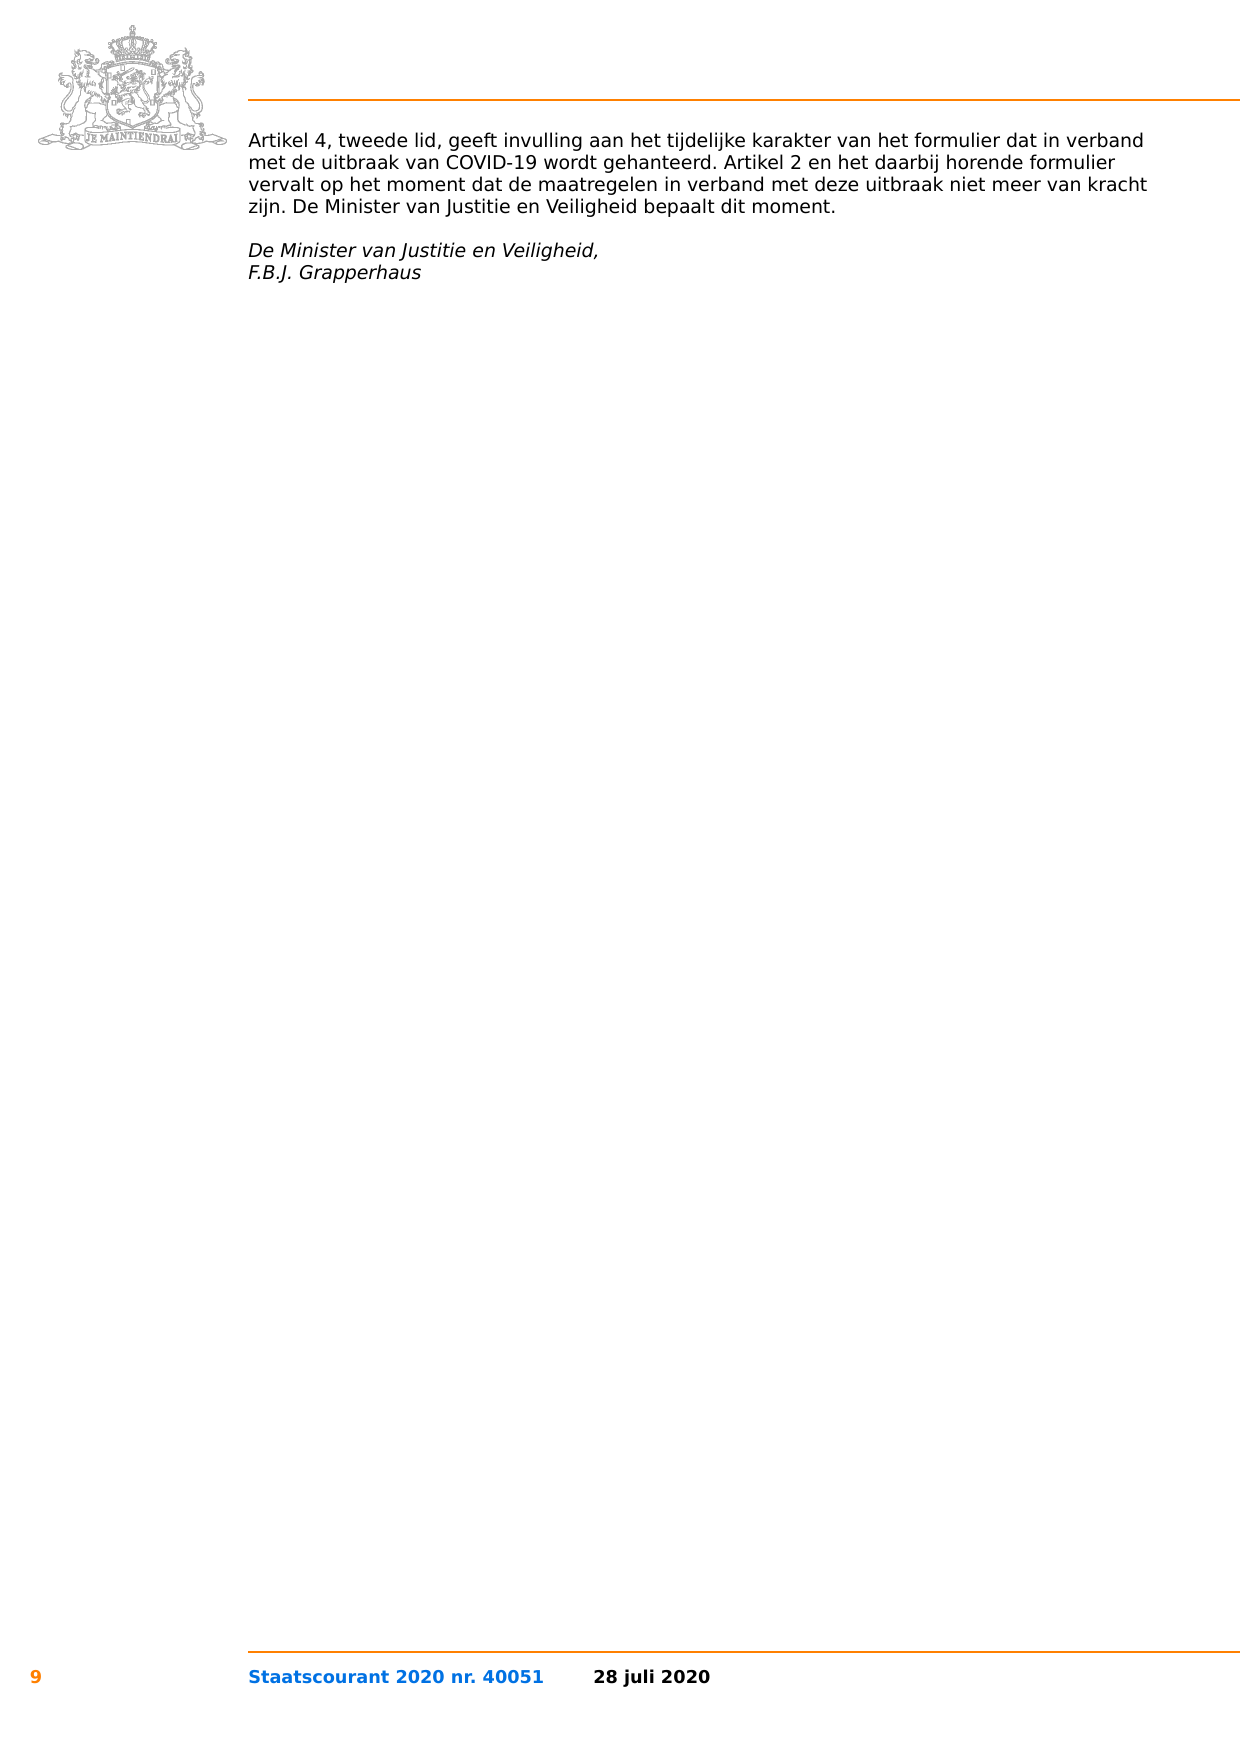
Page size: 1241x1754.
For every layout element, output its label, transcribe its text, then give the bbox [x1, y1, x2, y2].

picture [38, 25, 227, 150]
text Artikel 4, tweede lid, geeft invulling aan het tijdelijke karakter van het formulier dat in verband met de uitbraak van COVID-19 wordt gehanteerd. Artikel 2 en het daarbij horende formulier vervalt op het moment dat de maatregelen in verband met deze uitbraak niet meer van kracht zijn. De Minister van Justitie en Veiligheid bepaalt dit moment. [248, 130, 1163, 218]
text De Minister van Justitie en Veiligheid, F.B.J. Grapperhaus [248, 240, 1163, 284]
